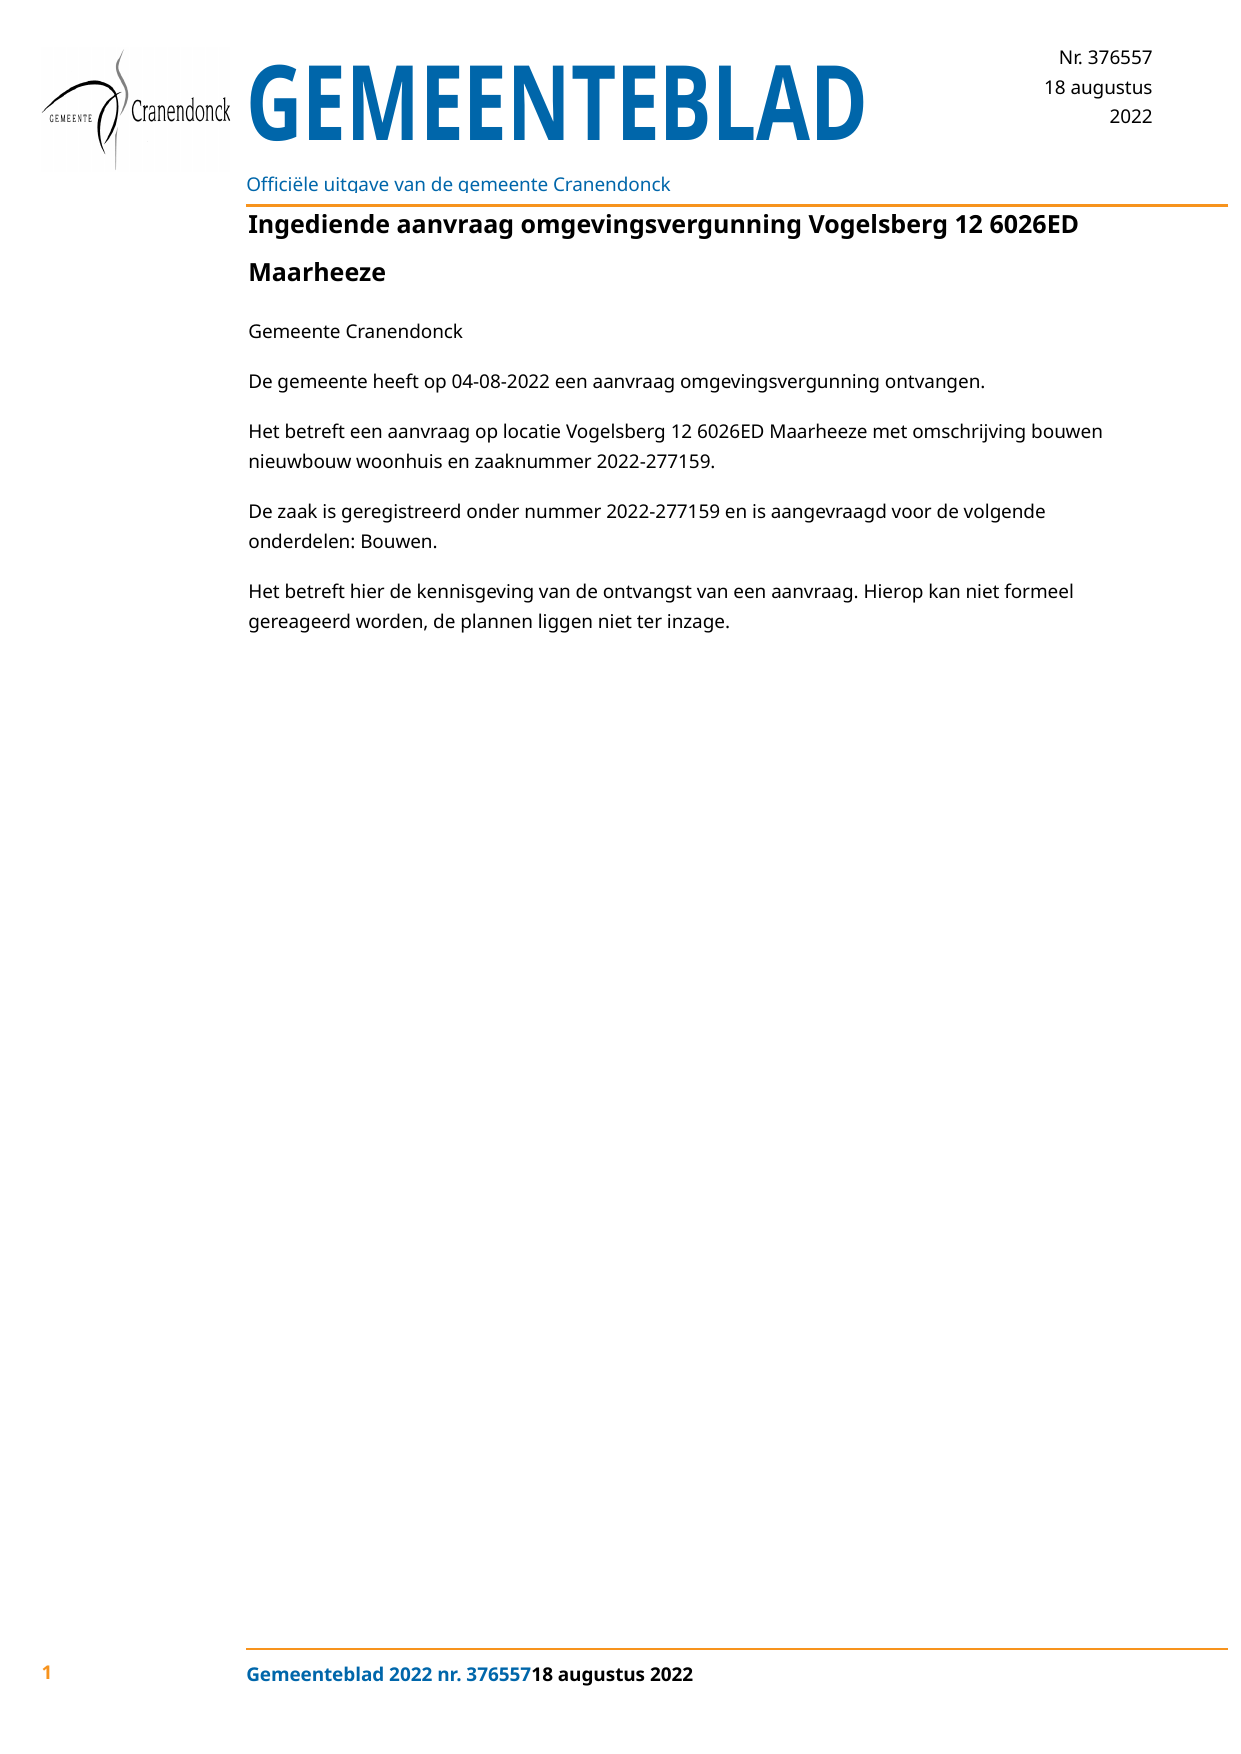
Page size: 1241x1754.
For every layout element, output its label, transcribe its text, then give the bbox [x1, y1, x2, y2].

text De gemeente heeft op 04-08-2022 een aanvraag omgevingsvergunning ontvangen. [248, 368, 1152, 394]
text Ingediende aanvraag omgevingsvergunning Vogelsberg 12 6026ED Maarheeze [248, 207, 1152, 288]
text De zaak is geregistreerd onder nummer 2022-277159 en is aangevraagd voor de volgende onderdelen: Bouwen. [248, 499, 1152, 554]
text Het betreft een aanvraag op locatie Vogelsberg 12 6026ED Maarheeze met omschrijving bouwen nieuwbouw woonhuis en zaaknummer 2022-277159. [248, 419, 1152, 474]
text Het betreft hier de kennisgeving van de ontvangst van een aanvraag. Hierop kan niet formeel gereageerd worden, de plannen liggen niet ter inzage. [248, 579, 1152, 634]
picture [41, 47, 231, 172]
text Gemeente Cranendonck [248, 318, 1152, 344]
